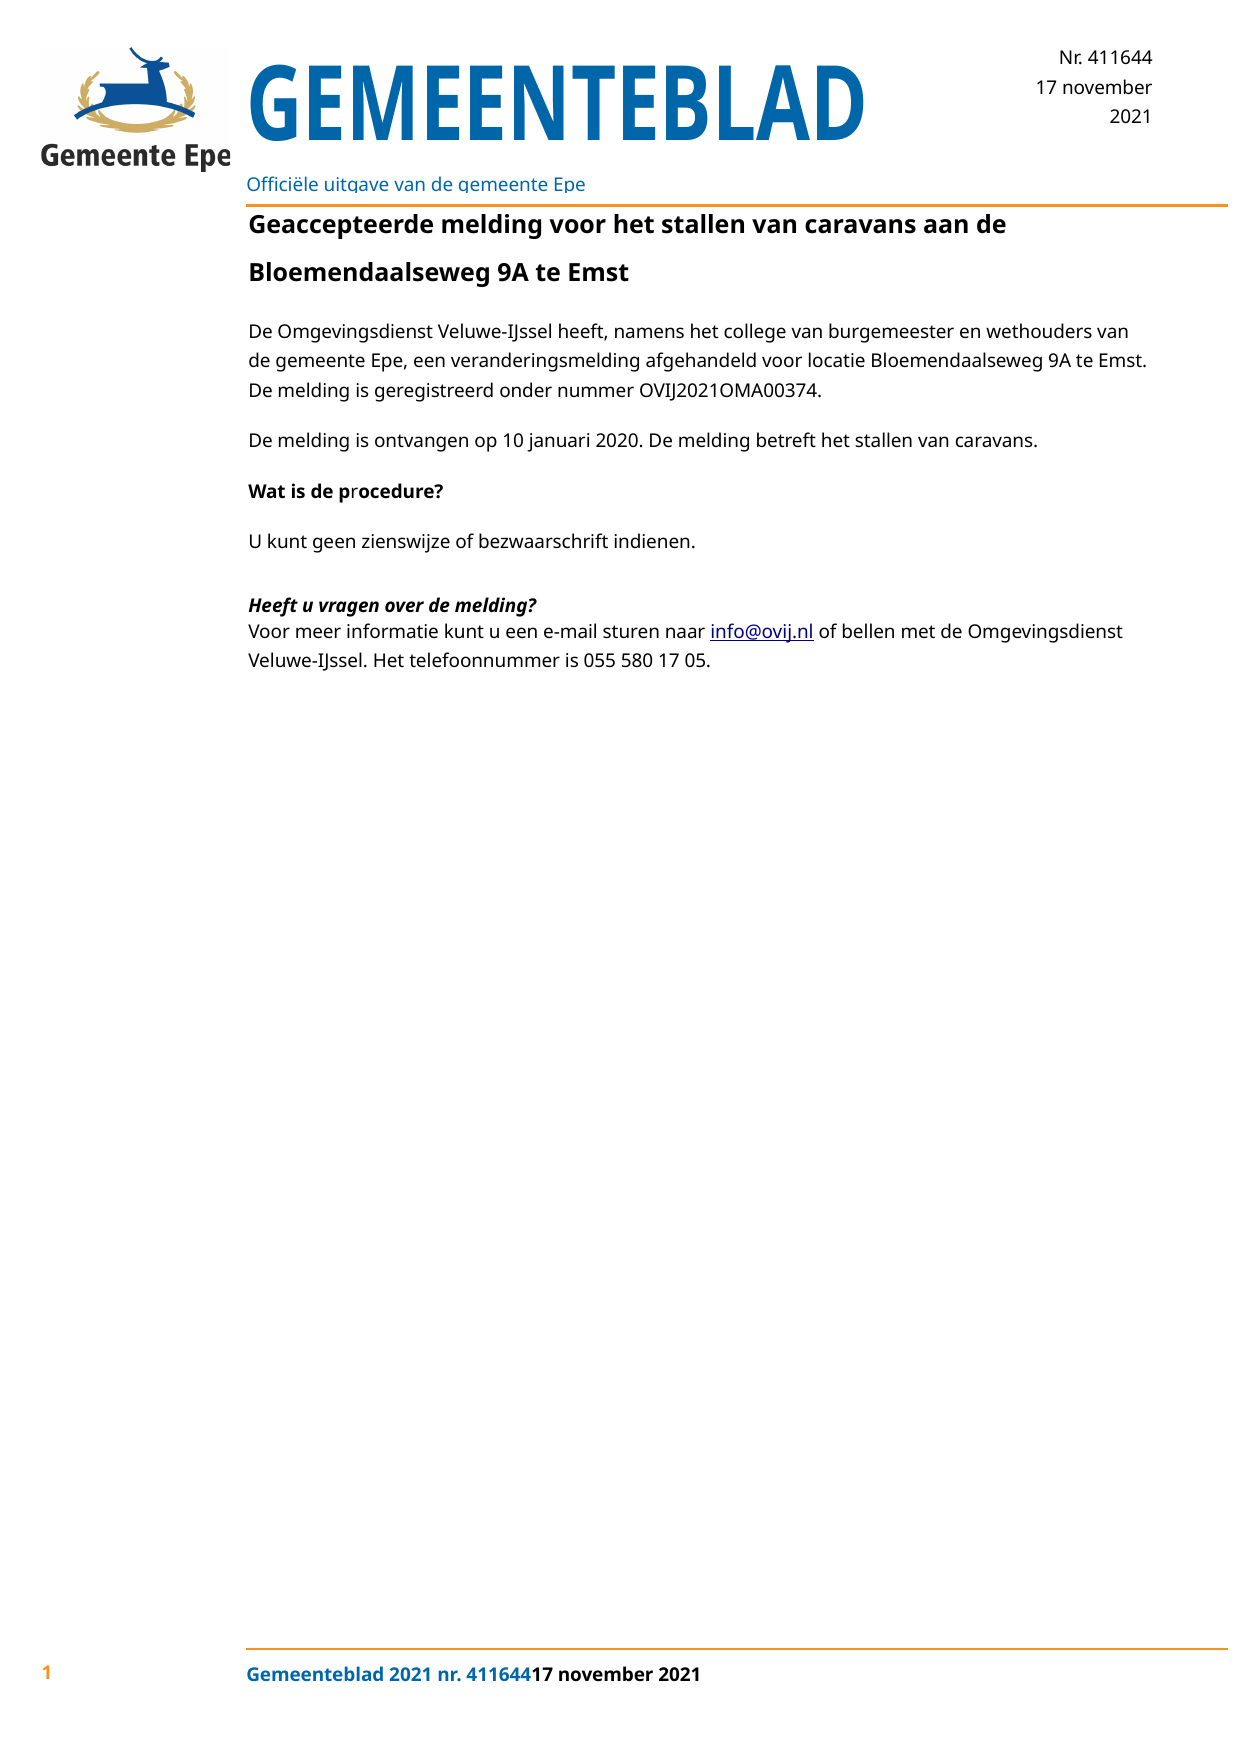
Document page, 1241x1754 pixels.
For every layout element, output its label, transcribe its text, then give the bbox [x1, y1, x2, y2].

text Geaccepteerde melding voor het stallen van caravans aan de Bloemendaalseweg 9A te Emst [248, 207, 1152, 288]
text De melding is ontvangen op 10 januari 2020. De melding betreft het stallen van caravans. [248, 427, 1152, 453]
text Wat is de procedure? [248, 478, 1152, 504]
picture [41, 47, 231, 172]
text Heeft u vragen over de melding? [248, 592, 1152, 618]
text De Omgevingsdienst Veluwe-IJssel heeft, namens het college van burgemeester en wethouders van de gemeente Epe, een veranderingsmelding afgehandeld voor locatie Bloemendaalseweg 9A te Emst. De melding is geregistreerd onder nummer OVIJ2021OMA00374. [248, 318, 1152, 403]
text Voor meer informatie kunt u een e-mail sturen naar info@ovij.nl of bellen met de Omgevingsdienst Veluwe-IJssel. Het telefoonnummer is 055 580 17 05. [248, 618, 1152, 673]
text U kunt geen zienswijze of bezwaarschrift indienen. [248, 528, 1152, 554]
